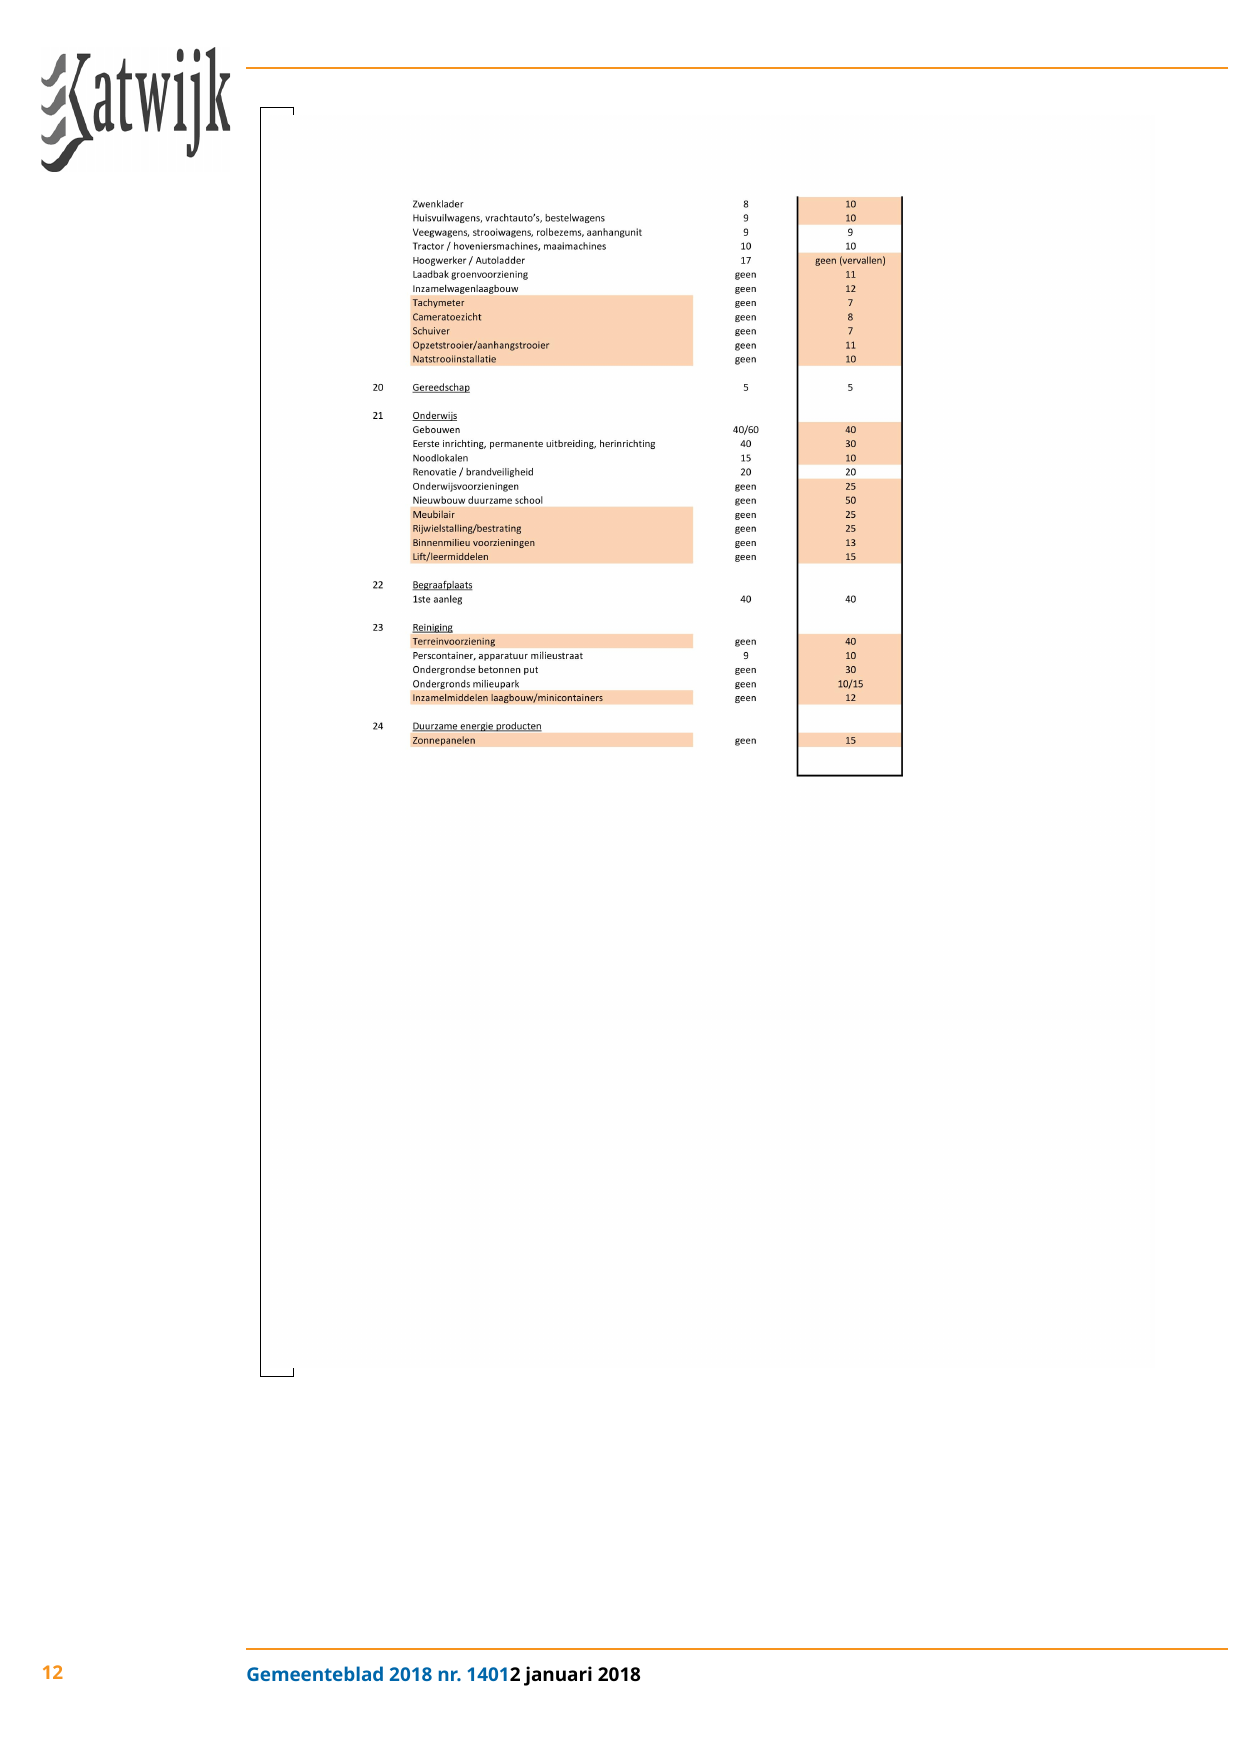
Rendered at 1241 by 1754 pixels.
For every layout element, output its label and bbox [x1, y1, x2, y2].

picture [268, 115, 1155, 1368]
picture [41, 47, 231, 172]
